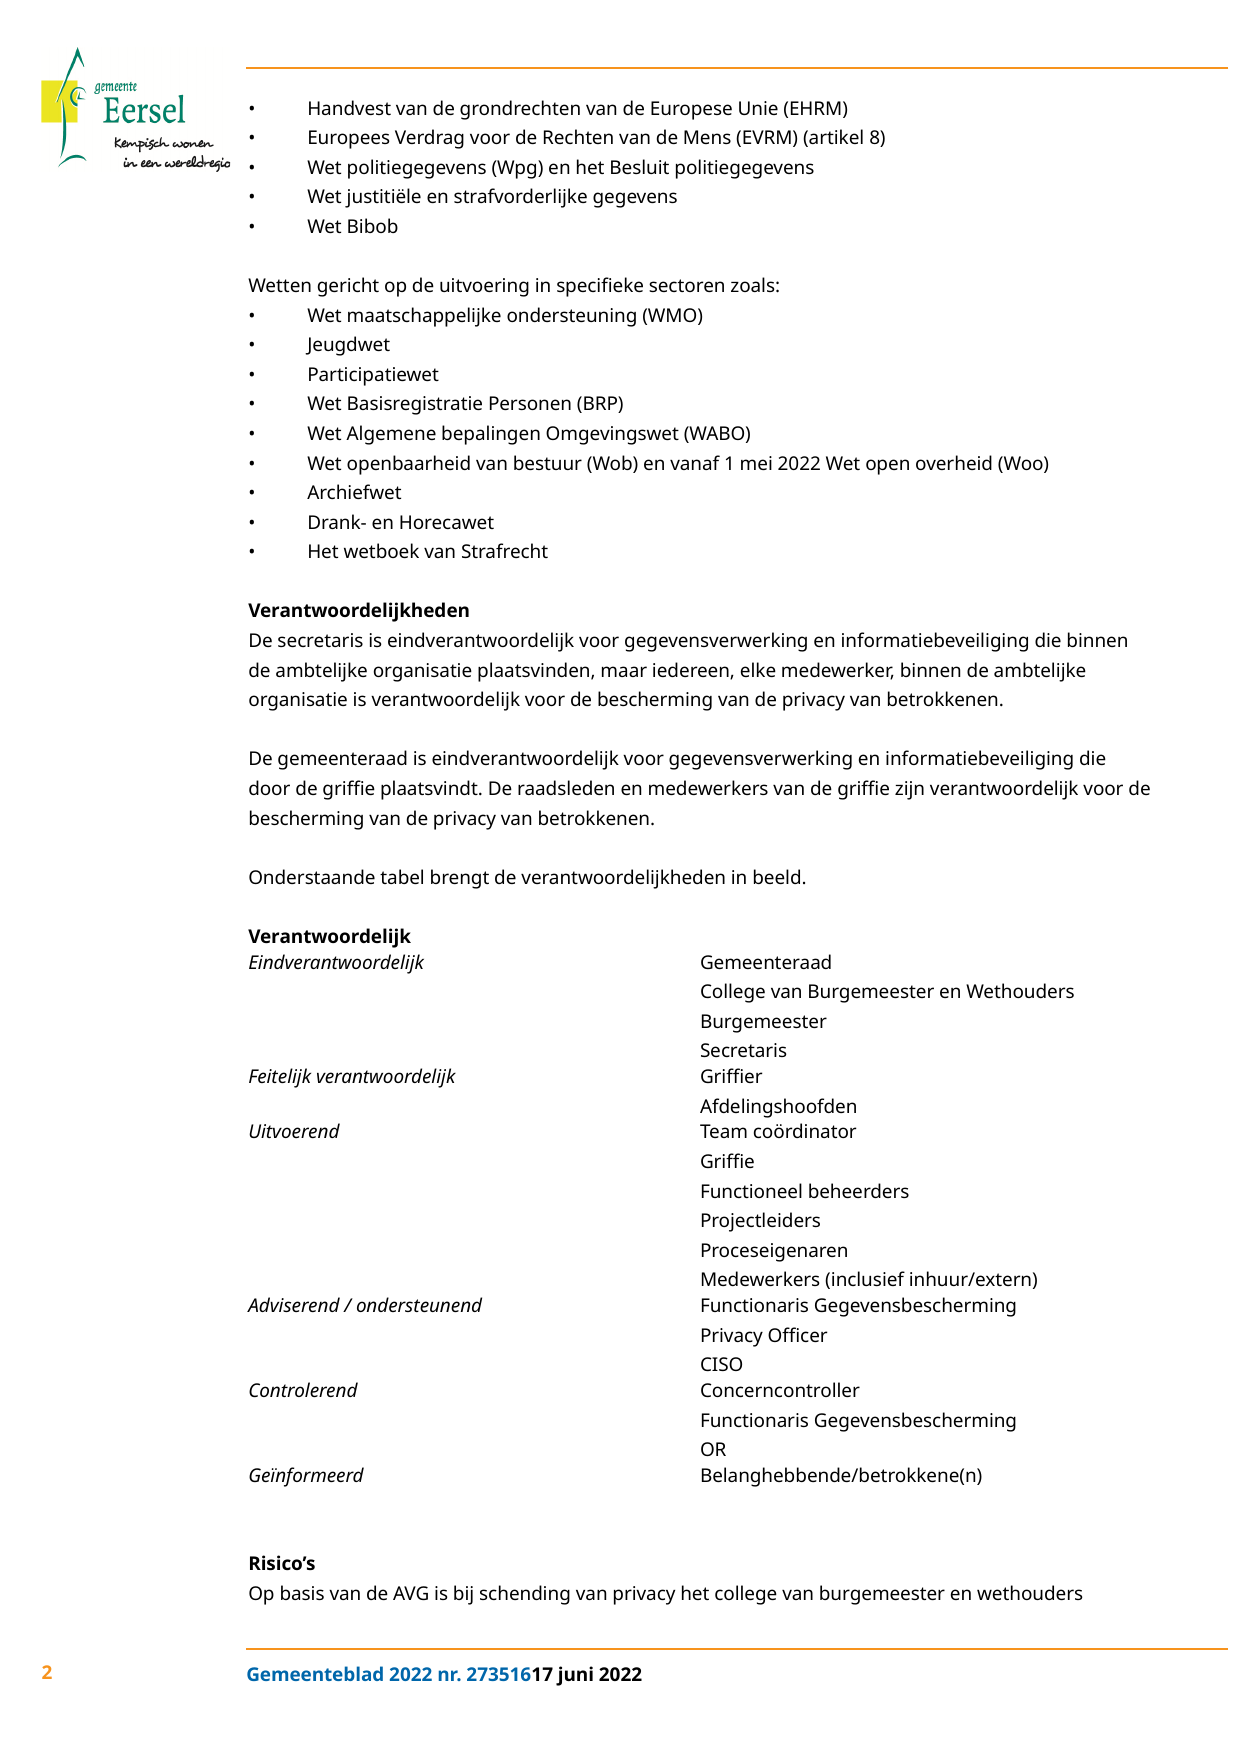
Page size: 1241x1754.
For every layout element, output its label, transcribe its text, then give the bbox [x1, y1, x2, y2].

text Risico’s [248, 1550, 1152, 1576]
table_cell Concerncontroller Functionaris Gegevensbescherming OR [700, 1377, 1152, 1462]
list Drank- en Horecawet [248, 509, 1152, 535]
list Wet Basisregistratie Personen (BRP) [248, 391, 1152, 416]
list Participatiewet [248, 361, 1152, 387]
text Verantwoordelijkheden [248, 598, 1152, 623]
list Jeugdwet [248, 331, 1152, 357]
list Wet openbaarheid van bestuur (Wob) en vanaf 1 mei 2022 Wet open overheid (Woo) [248, 450, 1152, 476]
table_cell Adviserend / ondersteunend [248, 1293, 700, 1377]
list Wet maatschappelijke ondersteuning (WMO) [248, 302, 1152, 328]
table_cell Functionaris Gegevensbescherming Privacy Officer CISO [700, 1293, 1152, 1377]
text Op basis van de AVG is bij schending van privacy het college van burgemeester en wethouders [248, 1580, 1152, 1606]
text Onderstaande tabel brengt de verantwoordelijkheden in beeld. [248, 864, 1152, 890]
table_header Verantwoordelijk [248, 923, 1152, 949]
table_cell Belanghebbende/betrokkene(n) [700, 1462, 1152, 1517]
list Het wetboek van Strafrecht [248, 538, 1152, 564]
table_cell Griffier Afdelingshoofden [700, 1064, 1152, 1119]
text De secretaris is eindverantwoordelijk voor gegevensverwerking en informatiebeveiliging die binnen de ambtelijke organisatie plaatsvinden, maar iedereen, elke medewerker, binnen de ambtelijke organisatie is verantwoordelijk voor de bescherming van de privacy van betrokkenen. [248, 627, 1152, 712]
table_cell Gemeenteraad College van Burgemeester en Wethouders Burgemeester Secretaris [700, 949, 1152, 1063]
table_cell Team coördinator Griffie Functioneel beheerders Projectleiders Proceseigenaren Medewerkers (inclusief inhuur/extern) [700, 1119, 1152, 1292]
table_cell Feitelijk verantwoordelijk [248, 1064, 700, 1119]
list Handvest van de grondrechten van de Europese Unie (EHRM) [248, 95, 1152, 121]
picture [41, 47, 231, 172]
list Wet politiegegevens (Wpg) en het Besluit politiegegevens [248, 154, 1152, 180]
list Archiefwet [248, 479, 1152, 505]
list Wet justitiële en strafvorderlijke gegevens [248, 183, 1152, 209]
list Europees Verdrag voor de Rechten van de Mens (EVRM) (artikel 8) [248, 124, 1152, 150]
table_cell Uitvoerend [248, 1119, 700, 1292]
table_cell Eindverantwoordelijk [248, 949, 700, 1063]
list Wet Algemene bepalingen Omgevingswet (WABO) [248, 420, 1152, 446]
text Wetten gericht op de uitvoering in specifieke sectoren zoals: [248, 272, 1152, 298]
list Wet Bibob [248, 213, 1152, 239]
text De gemeenteraad is eindverantwoordelijk voor gegevensverwerking en informatiebeveiliging die door de griffie plaatsvindt. De raadsleden en medewerkers van de griffie zijn verantwoordelijk voor de bescherming van de privacy van betrokkenen. [248, 746, 1152, 831]
table_cell Geïnformeerd [248, 1462, 700, 1517]
table_cell Controlerend [248, 1377, 700, 1462]
